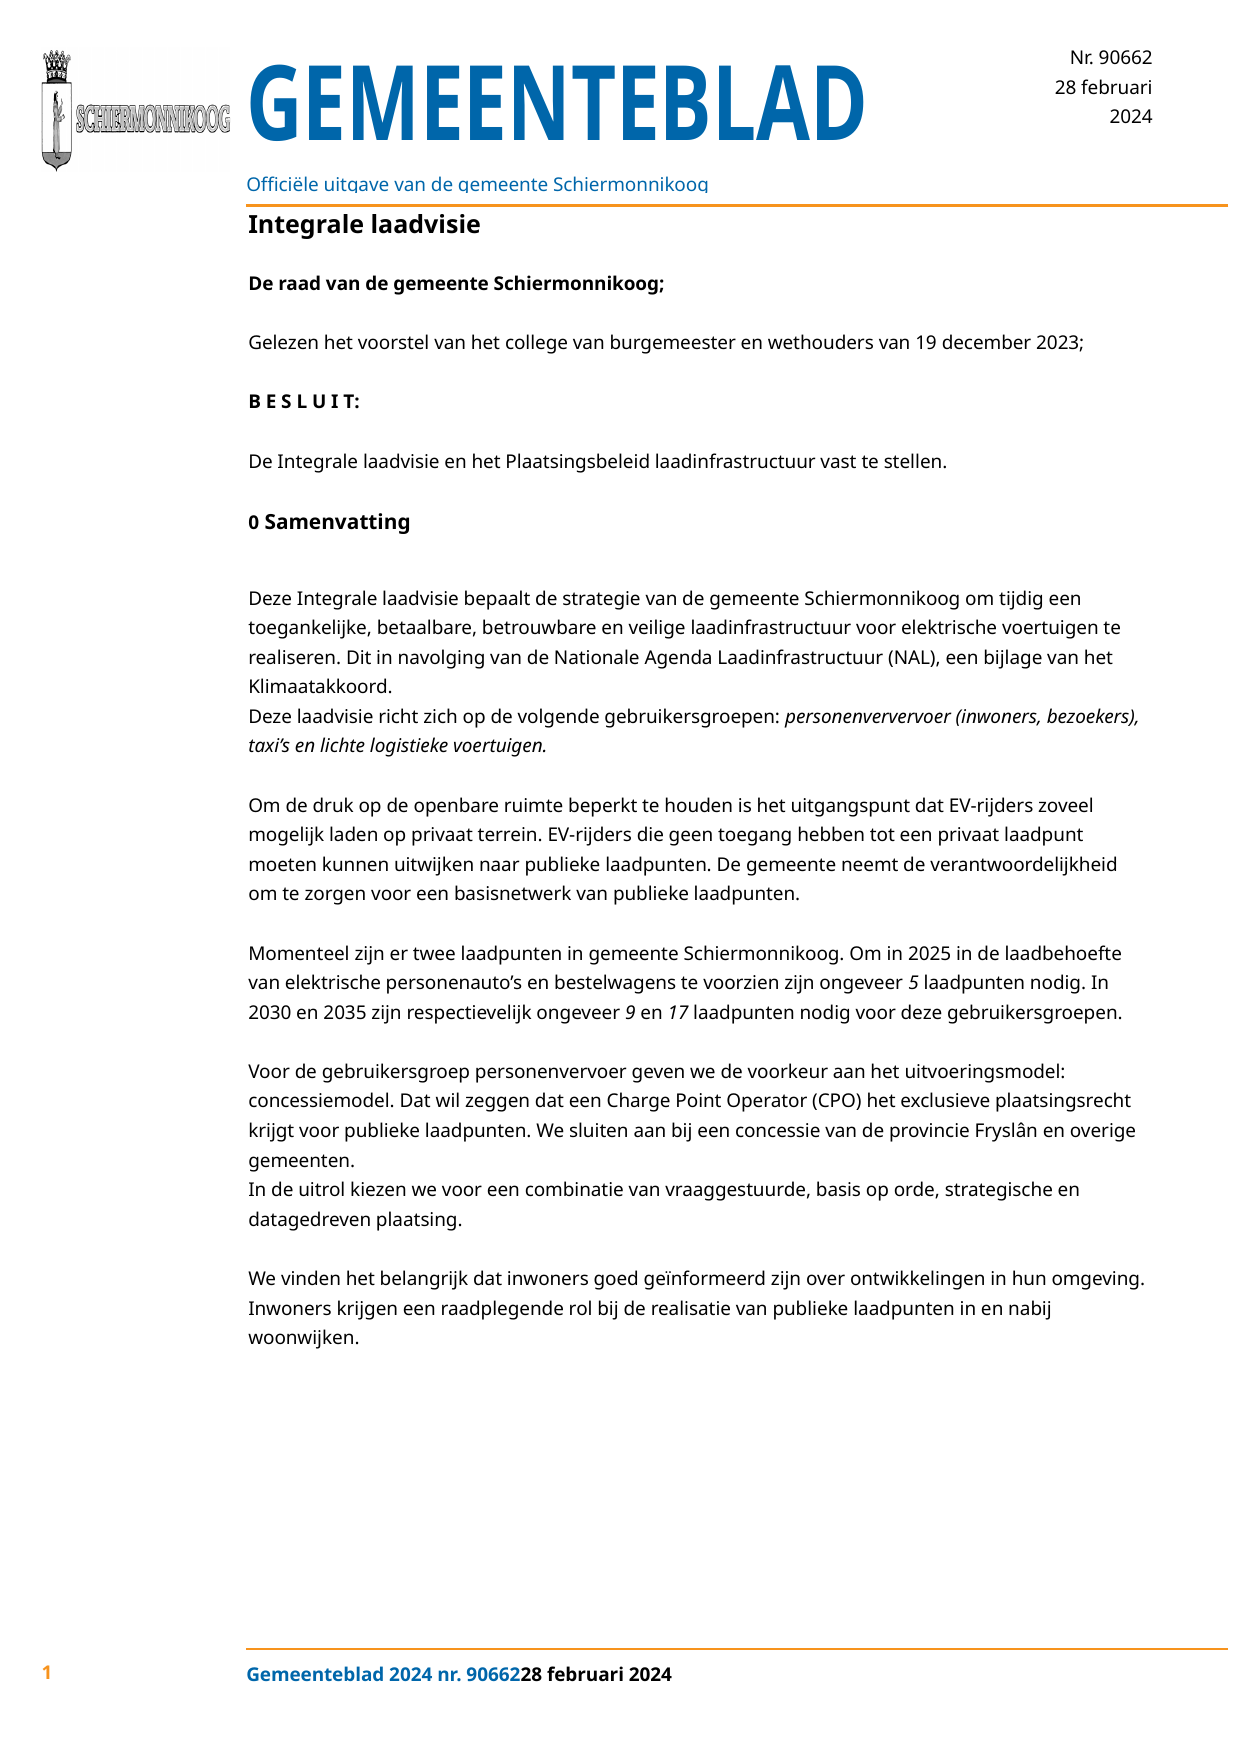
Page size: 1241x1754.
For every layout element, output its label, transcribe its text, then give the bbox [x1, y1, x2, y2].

text Deze laadvisie richt zich op de volgende gebruikersgroepen: personenververvoer (inwoners, bezoekers), taxi’s en lichte logistieke voertuigen. [248, 703, 1152, 758]
text 0 Samenvatting [248, 507, 1152, 535]
text De Integrale laadvisie en het Plaatsingsbeleid laadinfrastructuur vast te stellen. [248, 448, 1152, 473]
text B E S L U I T: [248, 389, 1152, 414]
text Deze Integrale laadvisie bepaalt de strategie van de gemeente Schiermonnikoog om tijdig een toegankelijke, betaalbare, betrouwbare en veilige laadinfrastructuur voor elektrische voertuigen te realiseren. Dit in navolging van de Nationale Agenda Laadinfrastructuur (NAL), een bijlage van het Klimaatakkoord. [248, 585, 1152, 699]
text Om de druk op de openbare ruimte beperkt te houden is het uitgangspunt dat EV-rijders zoveel mogelijk laden op privaat terrein. EV-rijders die geen toegang hebben tot een privaat laadpunt moeten kunnen uitwijken naar publieke laadpunten. De gemeente neemt de verantwoordelijkheid om te zorgen voor een basisnetwerk van publieke laadpunten. [248, 792, 1152, 906]
text We vinden het belangrijk dat inwoners goed geïnformeerd zijn over ontwikkelingen in hun omgeving. Inwoners krijgen een raadplegende rol bij de realisatie van publieke laadpunten in en nabij woonwijken. [248, 1265, 1152, 1350]
text In de uitrol kiezen we voor een combinatie van vraaggestuurde, basis op orde, strategische en datagedreven plaatsing. [248, 1176, 1152, 1232]
text Integrale laadvisie [248, 207, 1152, 241]
text Gelezen het voorstel van het college van burgemeester en wethouders van 19 december 2023; [248, 329, 1152, 355]
picture [41, 47, 231, 172]
text Voor de gebruikersgroep personenvervoer geven we de voorkeur aan het uitvoeringsmodel: concessiemodel. Dat wil zeggen dat een Charge Point Operator (CPO) het exclusieve plaatsingsrecht krijgt voor publieke laadpunten. We sluiten aan bij een concessie van de provincie Fryslân en overige gemeenten. [248, 1058, 1152, 1172]
text De raad van de gemeente Schiermonnikoog; [248, 270, 1152, 296]
text Momenteel zijn er twee laadpunten in gemeente Schiermonnikoog. Om in 2025 in de laadbehoefte van elektrische personenauto’s en bestelwagens te voorzien zijn ongeveer 5 laadpunten nodig. In 2030 en 2035 zijn respectievelijk ongeveer 9 en 17 laadpunten nodig voor deze gebruikersgroepen. [248, 940, 1152, 1024]
